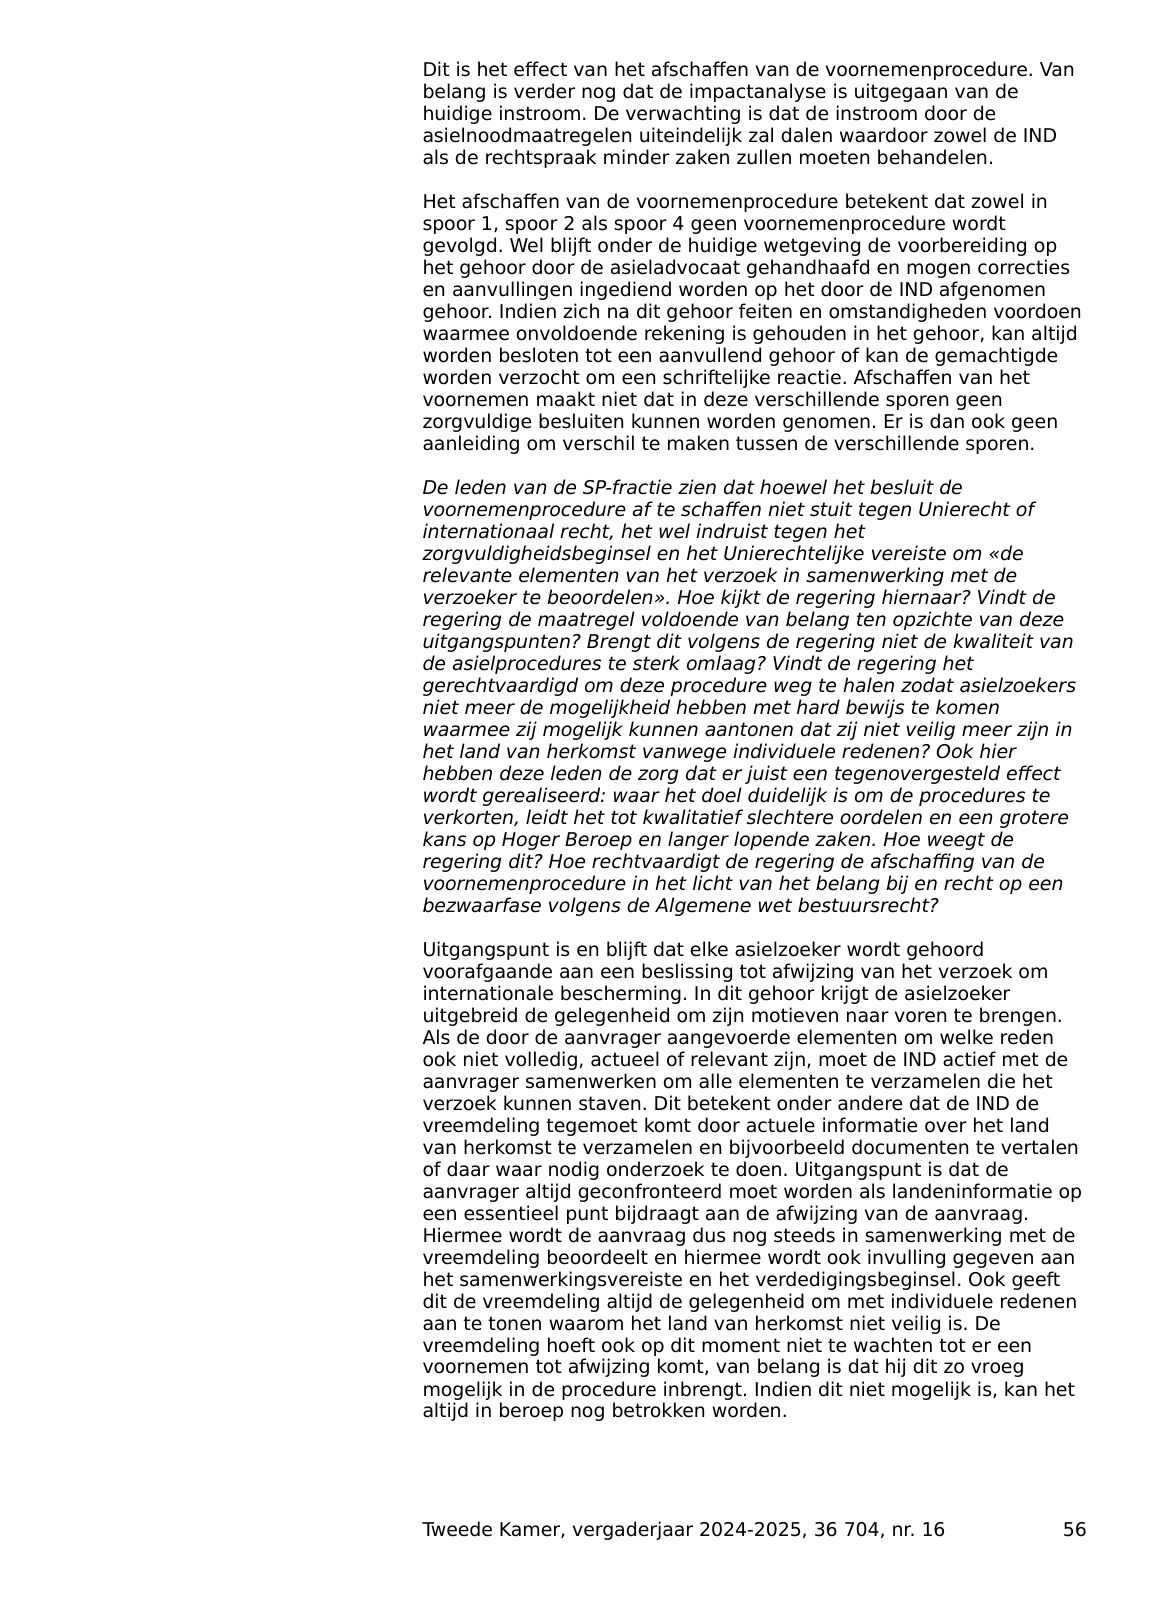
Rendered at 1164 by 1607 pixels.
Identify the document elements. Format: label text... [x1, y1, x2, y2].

text De leden van de SP-fractie zien dat hoewel het besluit de voornemenprocedure af te schaffen niet stuit tegen Unierecht of internationaal recht, het wel indruist tegen het zorgvuldigheidsbeginsel en het Unierechtelijke vereiste om «de relevante elementen van het verzoek in samenwerking met de verzoeker te beoordelen». Hoe kijkt de regering hiernaar? Vindt de regering de maatregel voldoende van belang ten opzichte van deze uitgangspunten? Brengt dit volgens de regering niet de kwaliteit van de asielprocedures te sterk omlaag? Vindt de regering het gerechtvaardigd om deze procedure weg te halen zodat asielzoekers niet meer de mogelijkheid hebben met hard bewijs te komen waarmee zij mogelijk kunnen aantonen dat zij niet veilig meer zijn in het land van herkomst vanwege individuele redenen? Ook hier hebben deze leden de zorg dat er juist een tegenovergesteld effect wordt gerealiseerd: waar het doel duidelijk is om de procedures te verkorten, leidt het tot kwalitatief slechtere oordelen en een grotere kans op Hoger Beroep en langer lopende zaken. Hoe weegt de regering dit? Hoe rechtvaardigt de regering de afschaffing van de voornemenprocedure in het licht van het belang bij en recht op een bezwaarfase volgens de Algemene wet bestuursrecht? [422, 477, 1087, 917]
text Het afschaffen van de voornemenprocedure betekent dat zowel in spoor 1, spoor 2 als spoor 4 geen voornemenprocedure wordt gevolgd. Wel blijft onder de huidige wetgeving de voorbereiding op het gehoor door de asieladvocaat gehandhaafd en mogen correcties en aanvullingen ingediend worden op het door de IND afgenomen gehoor. Indien zich na dit gehoor feiten en omstandigheden voordoen waarmee onvoldoende rekening is gehouden in het gehoor, kan altijd worden besloten tot een aanvullend gehoor of kan de gemachtigde worden verzocht om een schriftelijke reactie. Afschaffen van het voornemen maakt niet dat in deze verschillende sporen geen zorgvuldige besluiten kunnen worden genomen. Er is dan ook geen aanleiding om verschil te maken tussen de verschillende sporen. [422, 191, 1087, 455]
text Dit is het effect van het afschaffen van de voornemenprocedure. Van belang is verder nog dat de impactanalyse is uitgegaan van de huidige instroom. De verwachting is dat de instroom door de asielnoodmaatregelen uiteindelijk zal dalen waardoor zowel de IND als de rechtspraak minder zaken zullen moeten behandelen. [422, 59, 1087, 169]
text Uitgangspunt is en blijft dat elke asielzoeker wordt gehoord voorafgaande aan een beslissing tot afwijzing van het verzoek om internationale bescherming. In dit gehoor krijgt de asielzoeker uitgebreid de gelegenheid om zijn motieven naar voren te brengen. Als de door de aanvrager aangevoerde elementen om welke reden ook niet volledig, actueel of relevant zijn, moet de IND actief met de aanvrager samenwerken om alle elementen te verzamelen die het verzoek kunnen staven. Dit betekent onder andere dat de IND de vreemdeling tegemoet komt door actuele informatie over het land van herkomst te verzamelen en bijvoorbeeld documenten te vertalen of daar waar nodig onderzoek te doen. Uitgangspunt is dat de aanvrager altijd geconfronteerd moet worden als landeninformatie op een essentieel punt bijdraagt aan de afwijzing van de aanvraag. Hiermee wordt de aanvraag dus nog steeds in samenwerking met de vreemdeling beoordeelt en hiermee wordt ook invulling gegeven aan het samenwerkingsvereiste en het verdedigingsbeginsel. Ook geeft dit de vreemdeling altijd de gelegenheid om met individuele redenen aan te tonen waarom het land van herkomst niet veilig is. De vreemdeling hoeft ook op dit moment niet te wachten tot er een voornemen tot afwijzing komt, van belang is dat hij dit zo vroeg mogelijk in de procedure inbrengt. Indien dit niet mogelijk is, kan het altijd in beroep nog betrokken worden. [422, 939, 1087, 1422]
